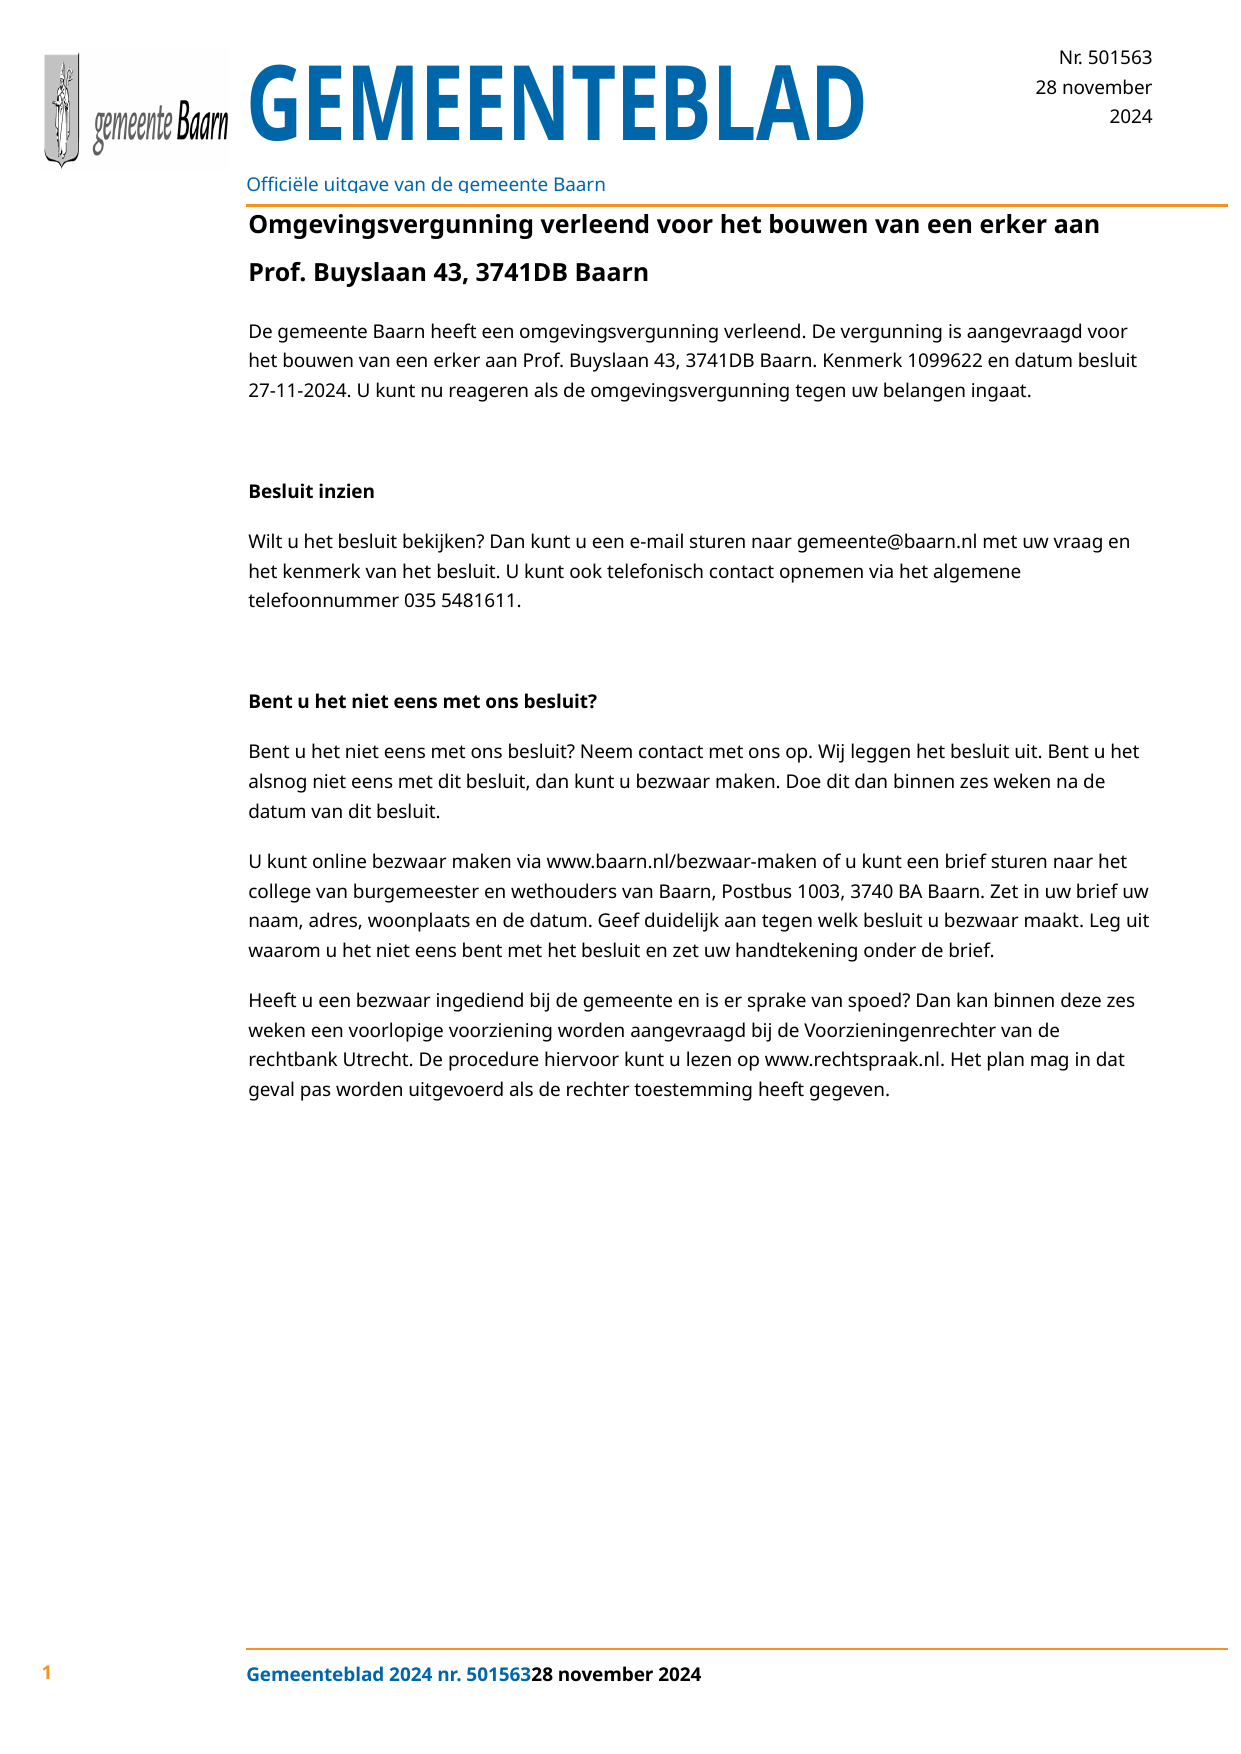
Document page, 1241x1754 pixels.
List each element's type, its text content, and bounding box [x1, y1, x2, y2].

text Bent u het niet eens met ons besluit? [248, 688, 1152, 714]
text Besluit inzien [248, 478, 1152, 504]
text Wilt u het besluit bekijken? Dan kunt u een e-mail sturen naar gemeente@baarn.nl met uw vraag en het kenmerk van het besluit. U kunt ook telefonisch contact opnemen via het algemene telefoonnummer 035 5481611. [248, 528, 1152, 613]
text Heeft u een bezwaar ingediend bij de gemeente en is er sprake van spoed? Dan kan binnen deze zes weken een voorlopige voorziening worden aangevraagd bij de Voorzieningenrechter van de rechtbank Utrecht. De procedure hiervoor kunt u lezen op www.rechtspraak.nl. Het plan mag in dat geval pas worden uitgevoerd als de rechter toestemming heeft gegeven. [248, 987, 1152, 1102]
text Omgevingsvergunning verleend voor het bouwen van een erker aan Prof. Buyslaan 43, 3741DB Baarn [248, 207, 1152, 288]
text De gemeente Baarn heeft een omgevingsvergunning verleend. De vergunning is aangevraagd voor het bouwen van een erker aan Prof. Buyslaan 43, 3741DB Baarn. Kenmerk 1099622 en datum besluit 27-11-2024. U kunt nu reageren als de omgevingsvergunning tegen uw belangen ingaat. [248, 318, 1152, 403]
picture [41, 47, 231, 172]
text Bent u het niet eens met ons besluit? Neem contact met ons op. Wij leggen het besluit uit. Bent u het alsnog niet eens met dit besluit, dan kunt u bezwaar maken. Doe dit dan binnen zes weken na de datum van dit besluit. [248, 739, 1152, 824]
text U kunt online bezwaar maken via www.baarn.nl/bezwaar-maken of u kunt een brief sturen naar het college van burgemeester en wethouders van Baarn, Postbus 1003, 3740 BA Baarn. Zet in uw brief uw naam, adres, woonplaats en de datum. Geef duidelijk aan tegen welk besluit u bezwaar maakt. Leg uit waarom u het niet eens bent met het besluit en zet uw handtekening onder de brief. [248, 848, 1152, 963]
